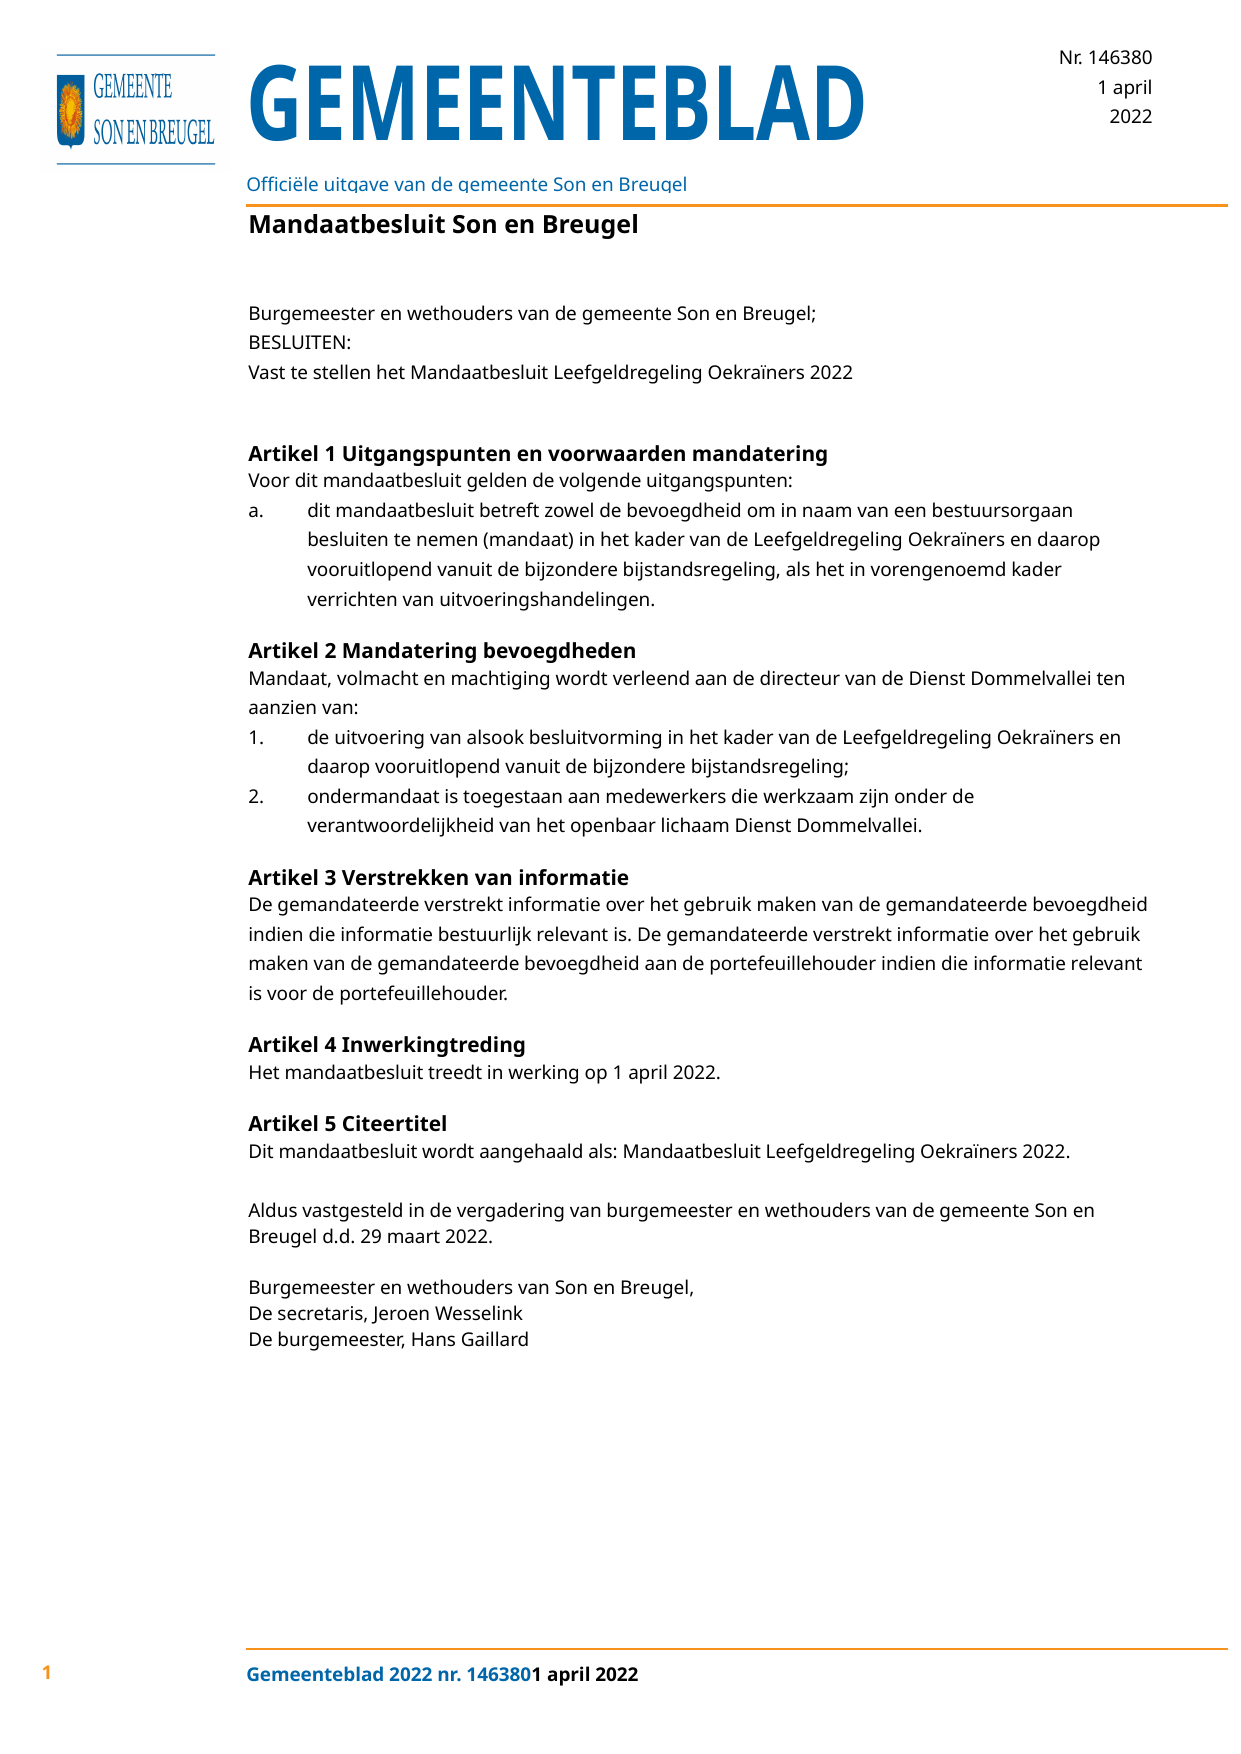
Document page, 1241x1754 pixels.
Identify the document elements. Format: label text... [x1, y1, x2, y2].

text Dit mandaatbesluit wordt aangehaald als: Mandaatbesluit Leefgeldregeling Oekraïners 2022. [248, 1138, 1152, 1164]
text Het mandaatbesluit treedt in werking op 1 april 2022. [248, 1059, 1152, 1085]
text Artikel 5 Citeertitel [248, 1109, 1152, 1138]
picture [41, 47, 231, 172]
list de uitvoering van alsook besluitvorming in het kader van de Leefgeldregeling Oekraïners en daarop vooruitlopend vanuit de bijzondere bijstandsregeling; [248, 724, 1152, 779]
text Burgemeester en wethouders van Son en Breugel, [248, 1274, 1152, 1300]
list ondermandaat is toegestaan aan medewerkers die werkzaam zijn onder de verantwoordelijkheid van het openbaar lichaam Dienst Dommelvallei. [248, 783, 1152, 838]
text Artikel 1 Uitgangspunten en voorwaarden mandatering [248, 439, 1152, 467]
text Mandaatbesluit Son en Breugel [248, 207, 1152, 241]
text Vast te stellen het Mandaatbesluit Leefgeldregeling Oekraïners 2022 [248, 359, 1152, 385]
text BESLUITEN: [248, 329, 1152, 355]
text De secretaris, Jeroen Wesselink [248, 1300, 1152, 1326]
text De burgemeester, Hans Gaillard [248, 1326, 1152, 1351]
text Artikel 4 Inwerkingtreding [248, 1031, 1152, 1059]
list dit mandaatbesluit betreft zowel de bevoegdheid om in naam van een bestuursorgaan besluiten te nemen (mandaat) in het kader van de Leefgeldregeling Oekraïners en daarop vooruitlopend vanuit de bijzondere bijstandsregeling, als het in vorengenoemd kader verrichten van uitvoeringshandelingen. [248, 497, 1152, 612]
text Aldus vastgesteld in de vergadering van burgemeester en wethouders van de gemeente Son en Breugel d.d. 29 maart 2022. [248, 1197, 1152, 1248]
text Artikel 2 Mandatering bevoegdheden [248, 636, 1152, 665]
text Artikel 3 Verstrekken van informatie [248, 863, 1152, 891]
text Voor dit mandaatbesluit gelden de volgende uitgangspunten: [248, 467, 1152, 493]
text Burgemeester en wethouders van de gemeente Son en Breugel; [248, 300, 1152, 326]
text Mandaat, volmacht en machtiging wordt verleend aan de directeur van de Dienst Dommelvallei ten aanzien van: [248, 665, 1152, 720]
text De gemandateerde verstrekt informatie over het gebruik maken van de gemandateerde bevoegdheid indien die informatie bestuurlijk relevant is. De gemandateerde verstrekt informatie over het gebruik maken van de gemandateerde bevoegdheid aan de portefeuillehouder indien die informatie relevant is voor de portefeuillehouder. [248, 891, 1152, 1006]
